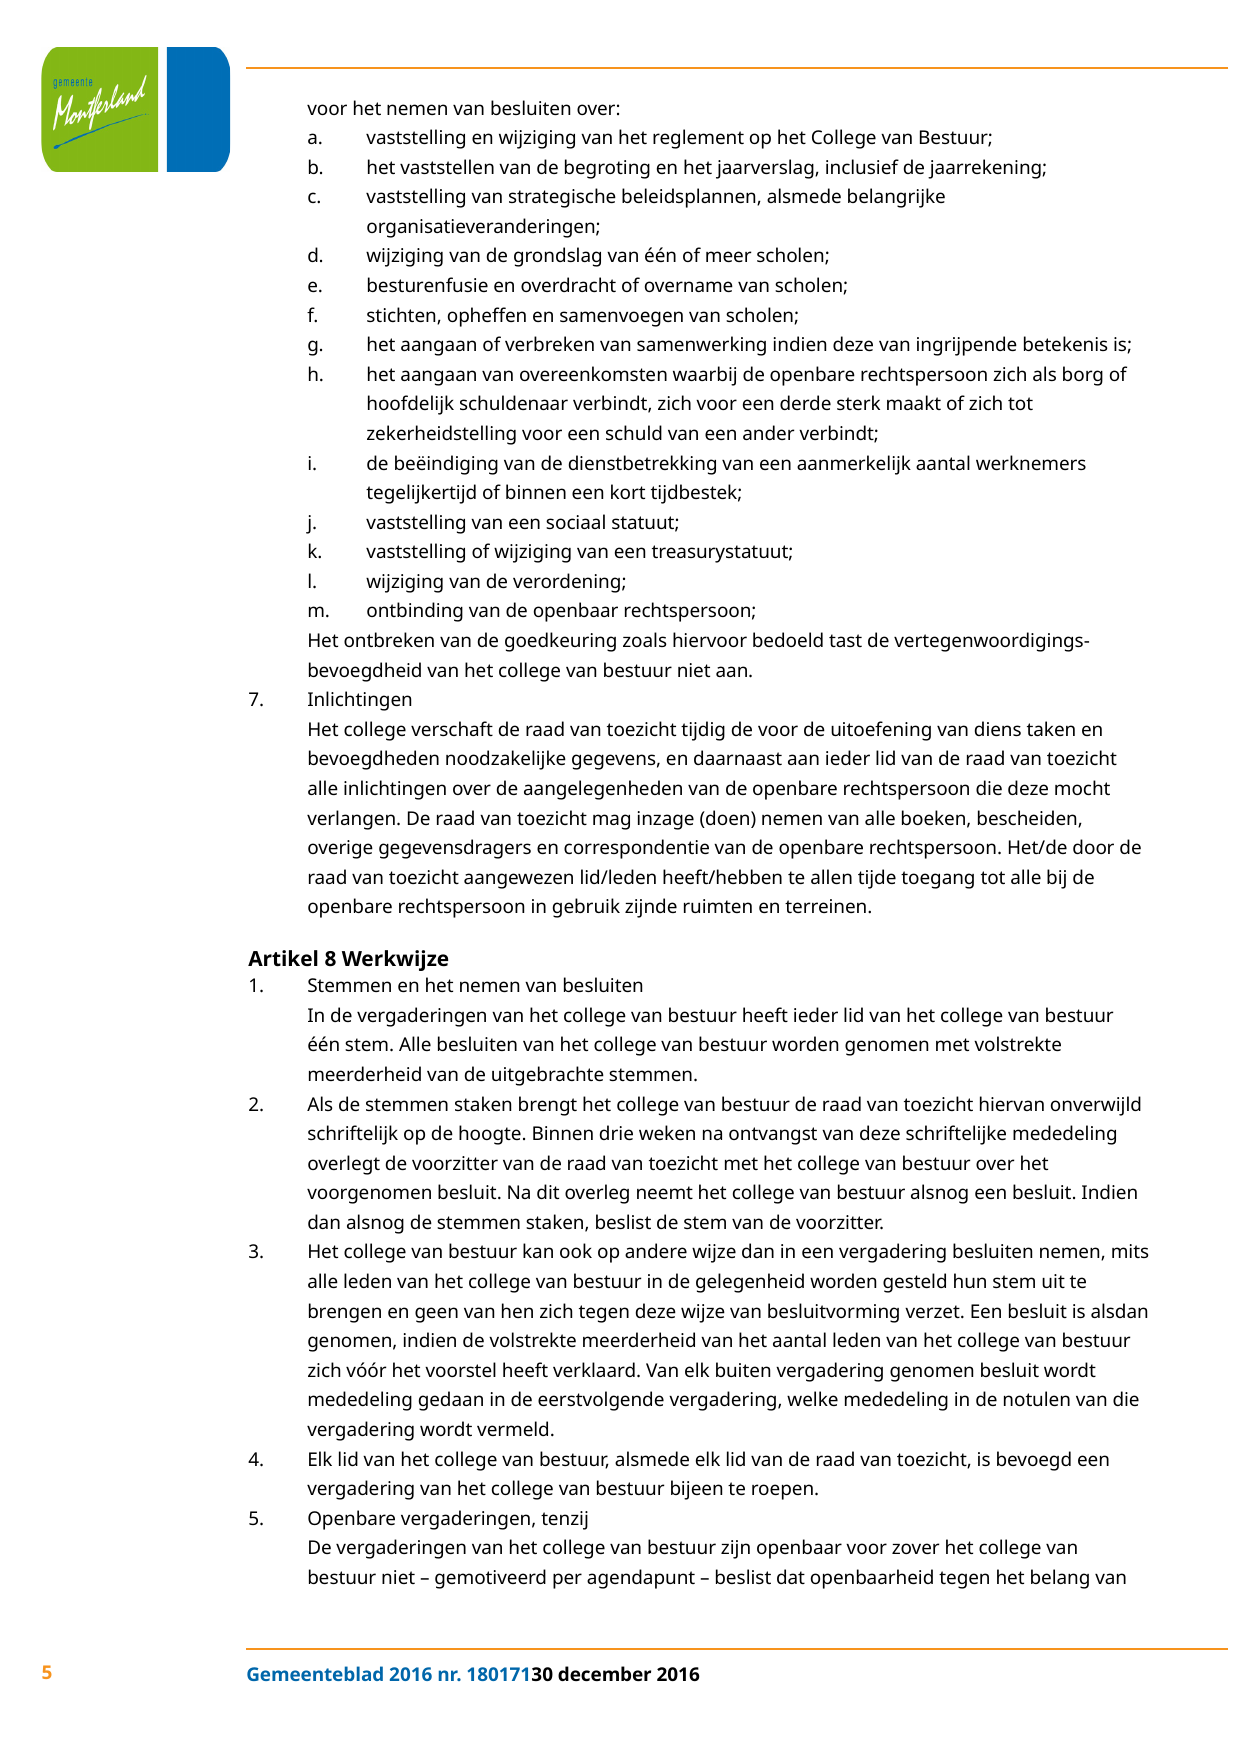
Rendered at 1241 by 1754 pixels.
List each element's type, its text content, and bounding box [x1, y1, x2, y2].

list Stemmen en het nemen van besluiten [248, 972, 1152, 998]
list Het college van bestuur kan ook op andere wijze dan in een vergadering besluiten nemen, mits alle leden van het college van bestuur in de gelegenheid worden gesteld hun stem uit te brengen en geen van hen zich tegen deze wijze van besluitvorming verzet. Een besluit is alsdan genomen, indien de volstrekte meerderheid van het aantal leden van het college van bestuur zich vóór het voorstel heeft verklaard. Van elk buiten vergadering genomen besluit wordt mededeling gedaan in de eerstvolgende vergadering, welke mededeling in de notulen van die vergadering wordt vermeld. [248, 1239, 1152, 1442]
text Artikel 8 Werkwijze [248, 944, 1152, 972]
list Elk lid van het college van bestuur, alsmede elk lid van de raad van toezicht, is bevoegd een vergadering van het college van bestuur bijeen te roepen. [248, 1446, 1152, 1501]
list In de vergaderingen van het college van bestuur heeft ieder lid van het college van bestuur één stem. Alle besluiten van het college van bestuur worden genomen met volstrekte meerderheid van de uitgebrachte stemmen. [248, 1002, 1152, 1087]
list Openbare vergaderingen, tenzij [248, 1505, 1152, 1531]
list vaststelling en wijziging van het reglement op het College van Bestuur; [307, 124, 1152, 150]
list vaststelling van een sociaal statuut; [307, 509, 1152, 535]
list wijziging van de verordening; [307, 568, 1152, 594]
list wijziging van de grondslag van één of meer scholen; [307, 243, 1152, 268]
list voor het nemen van besluiten over: [248, 95, 1152, 121]
list ontbinding van de openbaar rechtspersoon; [307, 598, 1152, 623]
list het aangaan of verbreken van samenwerking indien deze van ingrijpende betekenis is; [307, 331, 1152, 357]
list Inlichtingen [248, 686, 1152, 712]
picture [41, 47, 231, 172]
list De vergaderingen van het college van bestuur zijn openbaar voor zover het college van bestuur niet – gemotiveerd per agendapunt – beslist dat openbaarheid tegen het belang van [248, 1534, 1152, 1590]
list het vaststellen van de begroting en het jaarverslag, inclusief de jaarrekening; [307, 154, 1152, 180]
list vaststelling of wijziging van een treasurystatuut; [307, 538, 1152, 564]
list vaststelling van strategische beleidsplannen, alsmede belangrijke organisatieveranderingen; [307, 183, 1152, 239]
list Het ontbreken van de goedkeuring zoals hiervoor bedoeld tast de vertegenwoordigings-bevoegdheid van het college van bestuur niet aan. [248, 627, 1152, 683]
list Het college verschaft de raad van toezicht tijdig de voor de uitoefening van diens taken en bevoegdheden noodzakelijke gegevens, en daarnaast aan ieder lid van de raad van toezicht alle inlichtingen over de aangelegenheden van de openbare rechtspersoon die deze mocht verlangen. De raad van toezicht mag inzage (doen) nemen van alle boeken, bescheiden, overige gegevensdragers en correspondentie van de openbare rechtspersoon. Het/de door de raad van toezicht aangewezen lid/leden heeft/hebben te allen tijde toegang tot alle bij de openbare rechtspersoon in gebruik zijnde ruimten en terreinen. [248, 716, 1152, 919]
list besturenfusie en overdracht of overname van scholen; [307, 272, 1152, 298]
list het aangaan van overeenkomsten waarbij de openbare rechtspersoon zich als borg of hoofdelijk schuldenaar verbindt, zich voor een derde sterk maakt of zich tot zekerheidstelling voor een schuld van een ander verbindt; [307, 361, 1152, 446]
list de beëindiging van de dienstbetrekking van een aanmerkelijk aantal werknemers tegelijkertijd of binnen een kort tijdbestek; [307, 450, 1152, 505]
list Als de stemmen staken brengt het college van bestuur de raad van toezicht hiervan onverwijld schriftelijk op de hoogte. Binnen drie weken na ontvangst van deze schriftelijke mededeling overlegt de voorzitter van de raad van toezicht met het college van bestuur over het voorgenomen besluit. Na dit overleg neemt het college van bestuur alsnog een besluit. Indien dan alsnog de stemmen staken, beslist de stem van de voorzitter. [248, 1091, 1152, 1235]
list stichten, opheffen en samenvoegen van scholen; [307, 302, 1152, 328]
